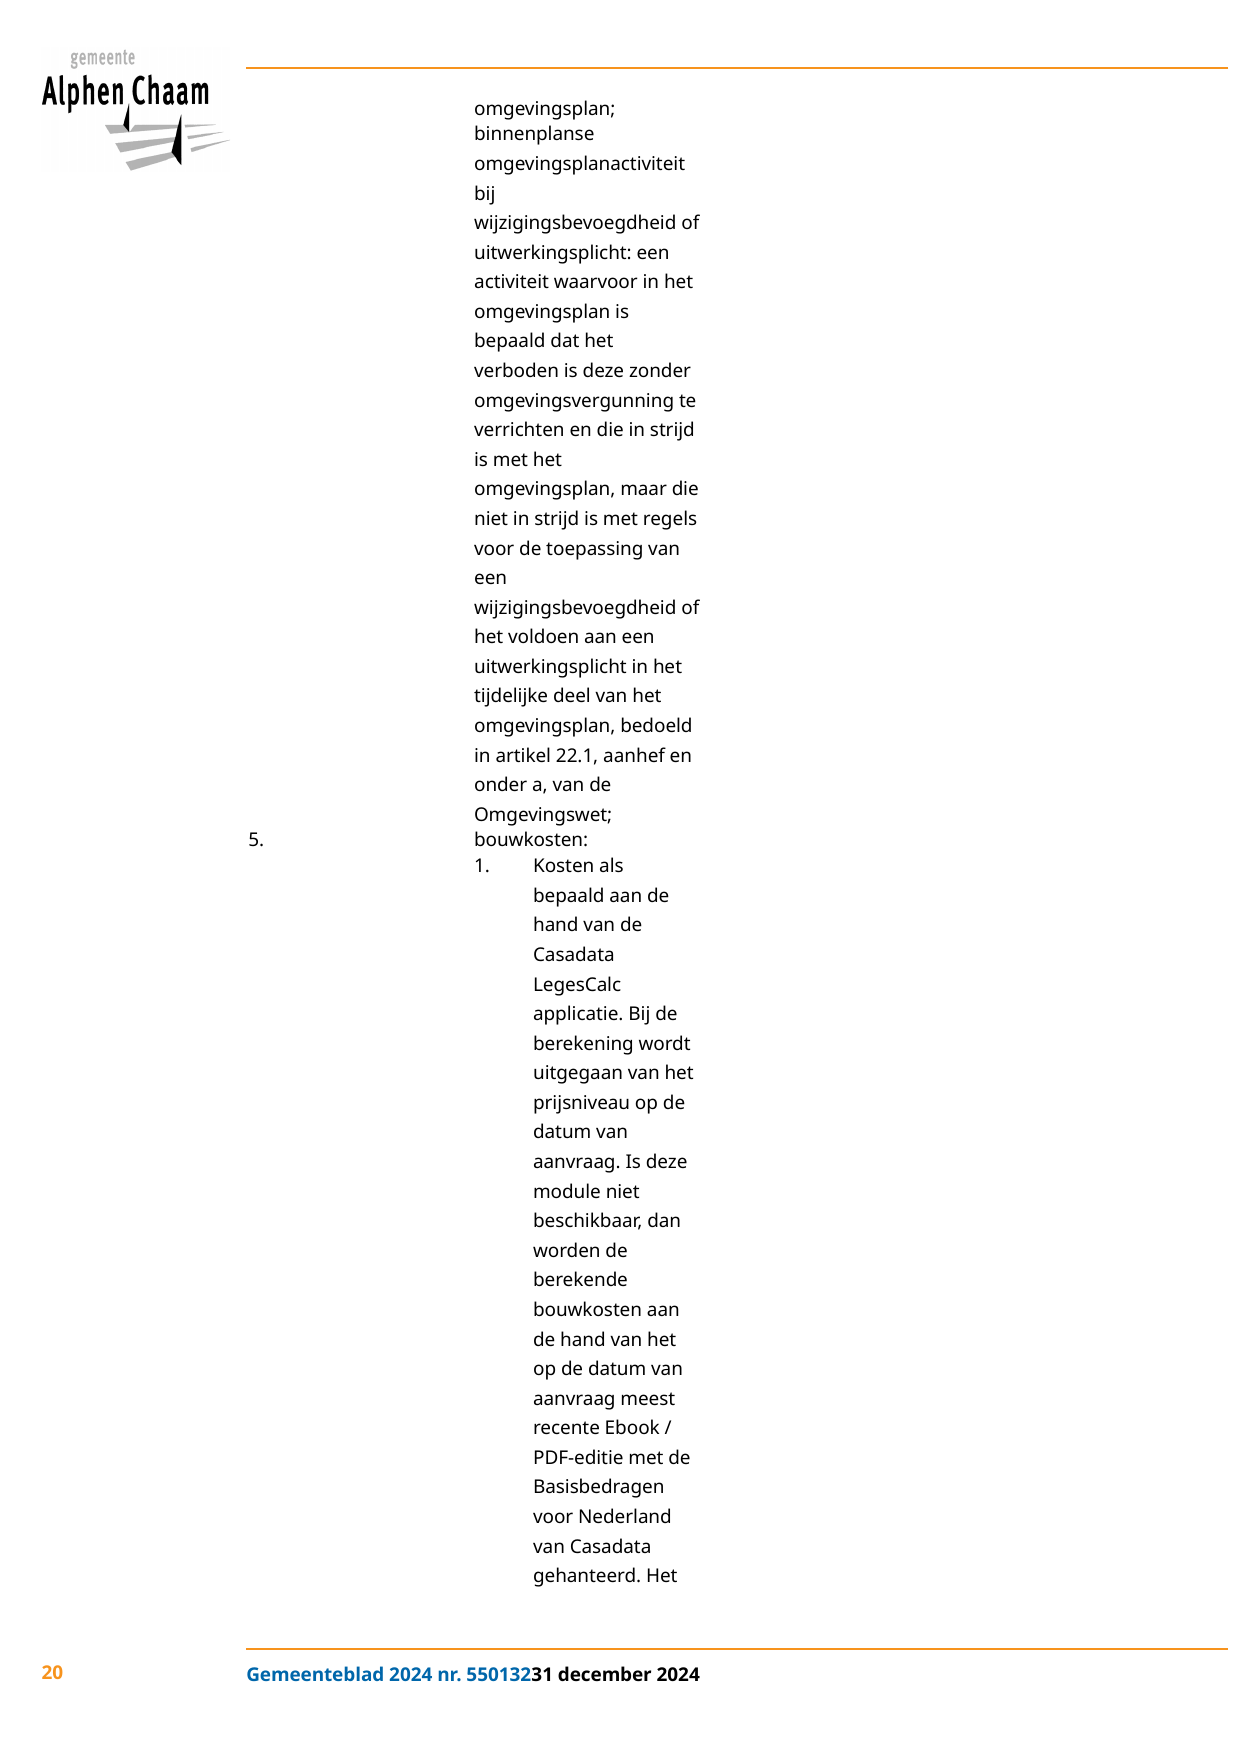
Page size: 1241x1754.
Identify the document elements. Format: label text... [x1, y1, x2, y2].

table_cell omgevingsplan; [474, 95, 700, 121]
picture [41, 47, 231, 172]
table_cell [926, 853, 1152, 1588]
table_cell [700, 827, 926, 852]
table_cell bouwkosten: [474, 827, 700, 852]
table_cell [248, 121, 474, 827]
table_cell [700, 95, 926, 121]
table_cell [248, 853, 474, 1588]
table_cell [700, 853, 926, 1588]
table_cell [700, 121, 926, 827]
table_cell [926, 827, 1152, 852]
table_cell 5. [248, 827, 474, 852]
table_cell Kosten als bepaald aan de hand van de Casadata LegesCalc applicatie. Bij de berekening wordt uitgegaan van het prijsniveau op de datum van aanvraag. Is deze module niet beschikbaar, dan worden de berekende bouwkosten aan de hand van het op de datum van aanvraag meest recente Ebook / PDF-editie met de Basisbedragen voor Nederland van Casadata gehanteerd. Het [474, 853, 700, 1588]
table_cell [926, 95, 1152, 121]
table_cell binnenplanse omgevingsplanactiviteit bij wijzigingsbevoegdheid of uitwerkingsplicht: een activiteit waarvoor in het omgevingsplan is bepaald dat het verboden is deze zonder omgevingsvergunning te verrichten en die in strijd is met het omgevingsplan, maar die niet in strijd is met regels voor de toepassing van een wijzigingsbevoegdheid of het voldoen aan een uitwerkingsplicht in het tijdelijke deel van het omgevingsplan, bedoeld in artikel 22.1, aanhef en onder a, van de Omgevingswet; [474, 121, 700, 827]
table_cell [248, 95, 474, 121]
table_cell [926, 121, 1152, 827]
